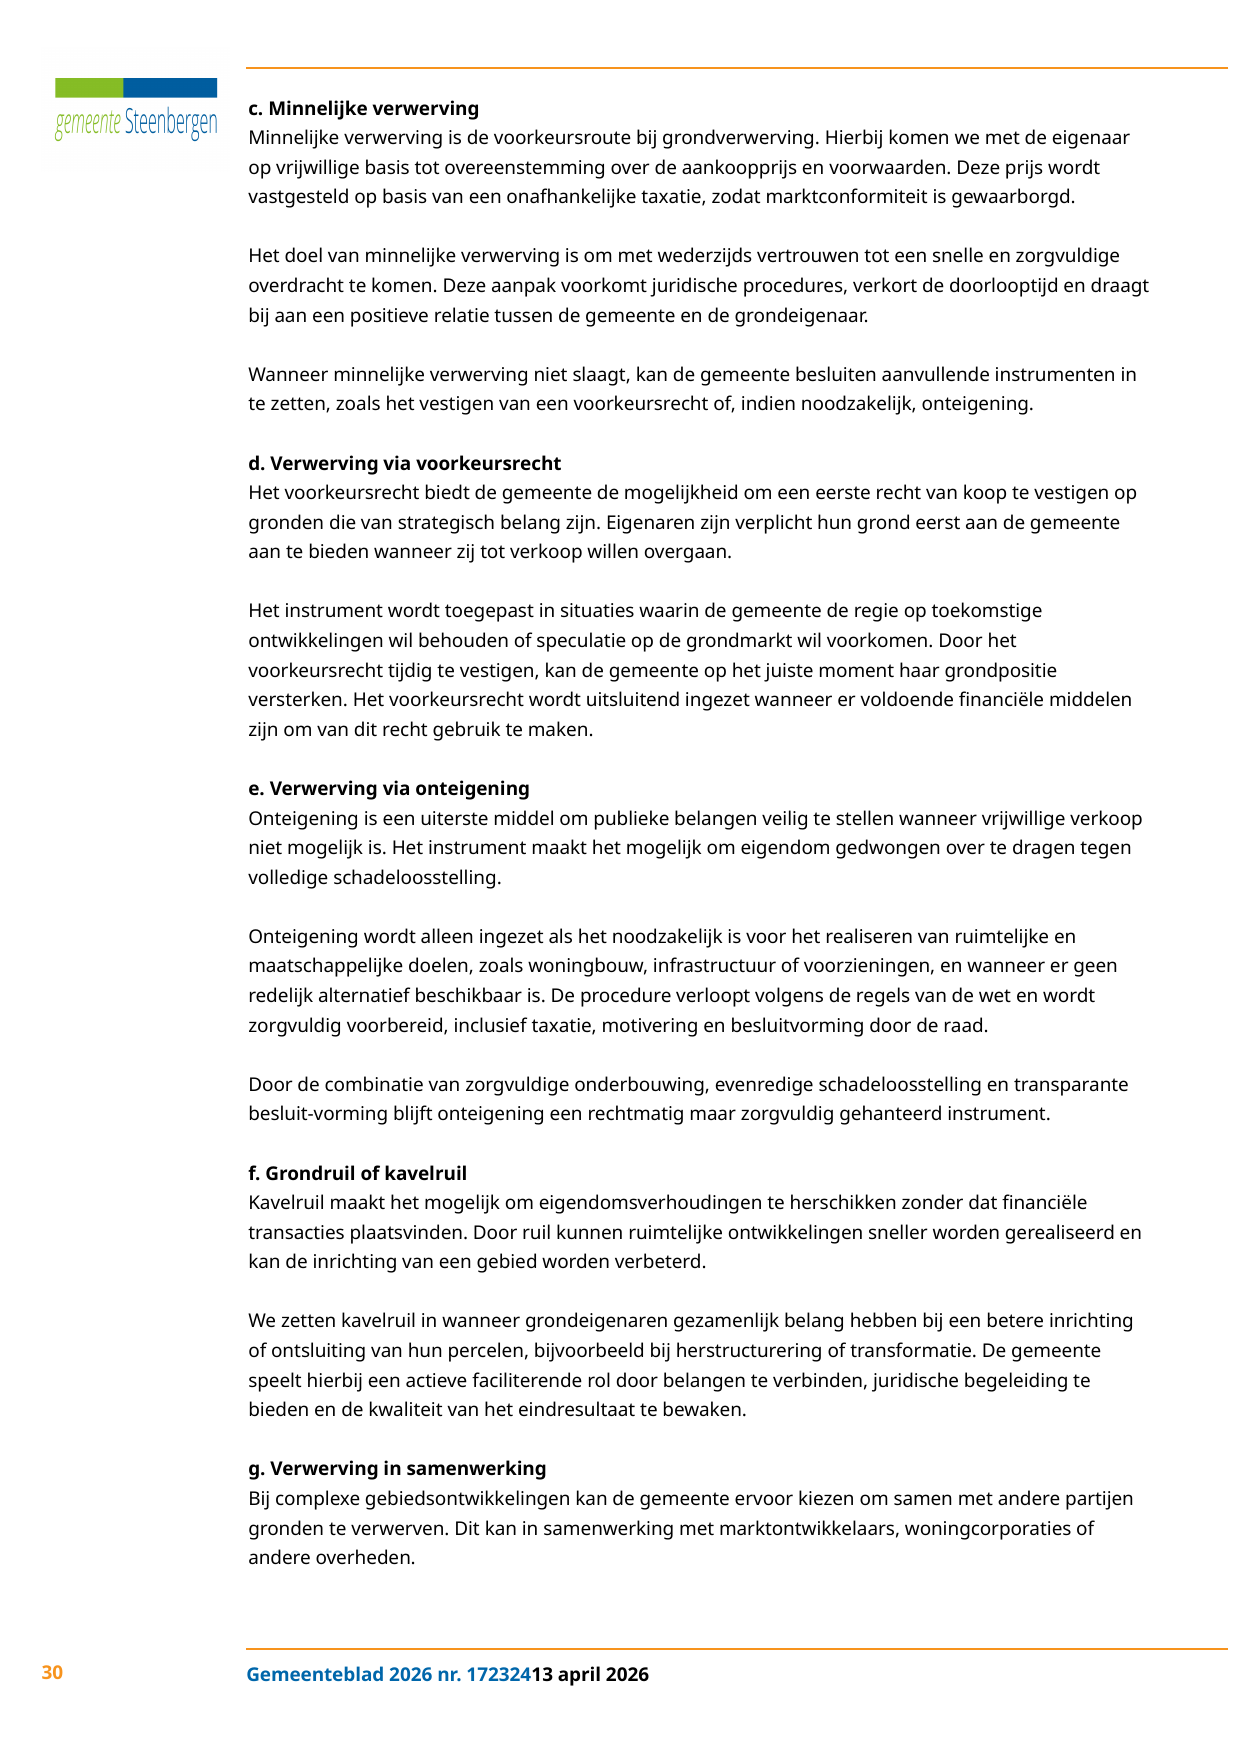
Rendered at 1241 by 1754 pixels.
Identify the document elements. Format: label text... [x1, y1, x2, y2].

text Door de combinatie van zorgvuldige onderbouwing, evenredige schadeloosstelling en transparante besluit-vorming blijft onteigening een rechtmatig maar zorgvuldig gehanteerd instrument. [248, 1071, 1152, 1126]
text Onteigening is een uiterste middel om publieke belangen veilig te stellen wanneer vrijwillige verkoop niet mogelijk is. Het instrument maakt het mogelijk om eigendom gedwongen over te dragen tegen volledige schadeloosstelling. [248, 805, 1152, 890]
text Minnelijke verwerving is de voorkeursroute bij grondverwerving. Hierbij komen we met de eigenaar op vrijwillige basis tot overeenstemming over de aankoopprijs en voorwaarden. Deze prijs wordt vastgesteld op basis van een onafhankelijke taxatie, zodat marktconformiteit is gewaarborgd. [248, 124, 1152, 209]
text g. Verwerving in samenwerking [248, 1456, 1152, 1481]
text Het voorkeursrecht biedt de gemeente de mogelijkheid om een eerste recht van koop te vestigen op gronden die van strategisch belang zijn. Eigenaren zijn verplicht hun grond eerst aan de gemeente aan te bieden wanneer zij tot verkoop willen overgaan. [248, 479, 1152, 564]
text Wanneer minnelijke verwerving niet slaagt, kan de gemeente besluiten aanvullende instrumenten in te zetten, zoals het vestigen van een voorkeursrecht of, indien noodzakelijk, onteigening. [248, 361, 1152, 416]
text We zetten kavelruil in wanneer grondeigenaren gezamenlijk belang hebben bij een betere inrichting of ontsluiting van hun percelen, bijvoorbeeld bij herstructurering of transformatie. De gemeente speelt hierbij een actieve faciliterende rol door belangen te verbinden, juridische begeleiding te bieden en de kwaliteit van het eindresultaat te bewaken. [248, 1308, 1152, 1422]
text e. Verwerving via onteigening [248, 775, 1152, 801]
text Het doel van minnelijke verwerving is om met wederzijds vertrouwen tot een snelle en zorgvuldige overdracht te komen. Deze aanpak voorkomt juridische procedures, verkort de doorlooptijd en draagt bij aan een positieve relatie tussen de gemeente en de grondeigenaar. [248, 243, 1152, 328]
text Bij complexe gebiedsontwikkelingen kan de gemeente ervoor kiezen om samen met andere partijen gronden te verwerven. Dit kan in samenwerking met marktontwikkelaars, woningcorporaties of andere overheden. [248, 1485, 1152, 1570]
text Het instrument wordt toegepast in situaties waarin de gemeente de regie op toekomstige ontwikkelingen wil behouden of speculatie op de grondmarkt wil voorkomen. Door het voorkeursrecht tijdig te vestigen, kan de gemeente op het juiste moment haar grondpositie versterken. Het voorkeursrecht wordt uitsluitend ingezet wanneer er voldoende financiële middelen zijn om van dit recht gebruik te maken. [248, 598, 1152, 742]
text c. Minnelijke verwerving [248, 95, 1152, 121]
text Kavelruil maakt het mogelijk om eigendomsverhoudingen te herschikken zonder dat financiële transacties plaatsvinden. Door ruil kunnen ruimtelijke ontwikkelingen sneller worden gerealiseerd en kan de inrichting van een gebied worden verbeterd. [248, 1189, 1152, 1274]
picture [41, 47, 231, 172]
text d. Verwerving via voorkeursrecht [248, 450, 1152, 476]
text Onteigening wordt alleen ingezet als het noodzakelijk is voor het realiseren van ruimtelijke en maatschappelijke doelen, zoals woningbouw, infrastructuur of voorzieningen, en wanneer er geen redelijk alternatief beschikbaar is. De procedure verloopt volgens de regels van de wet en wordt zorgvuldig voorbereid, inclusief taxatie, motivering en besluitvorming door de raad. [248, 923, 1152, 1038]
text f. Grondruil of kavelruil [248, 1160, 1152, 1186]
